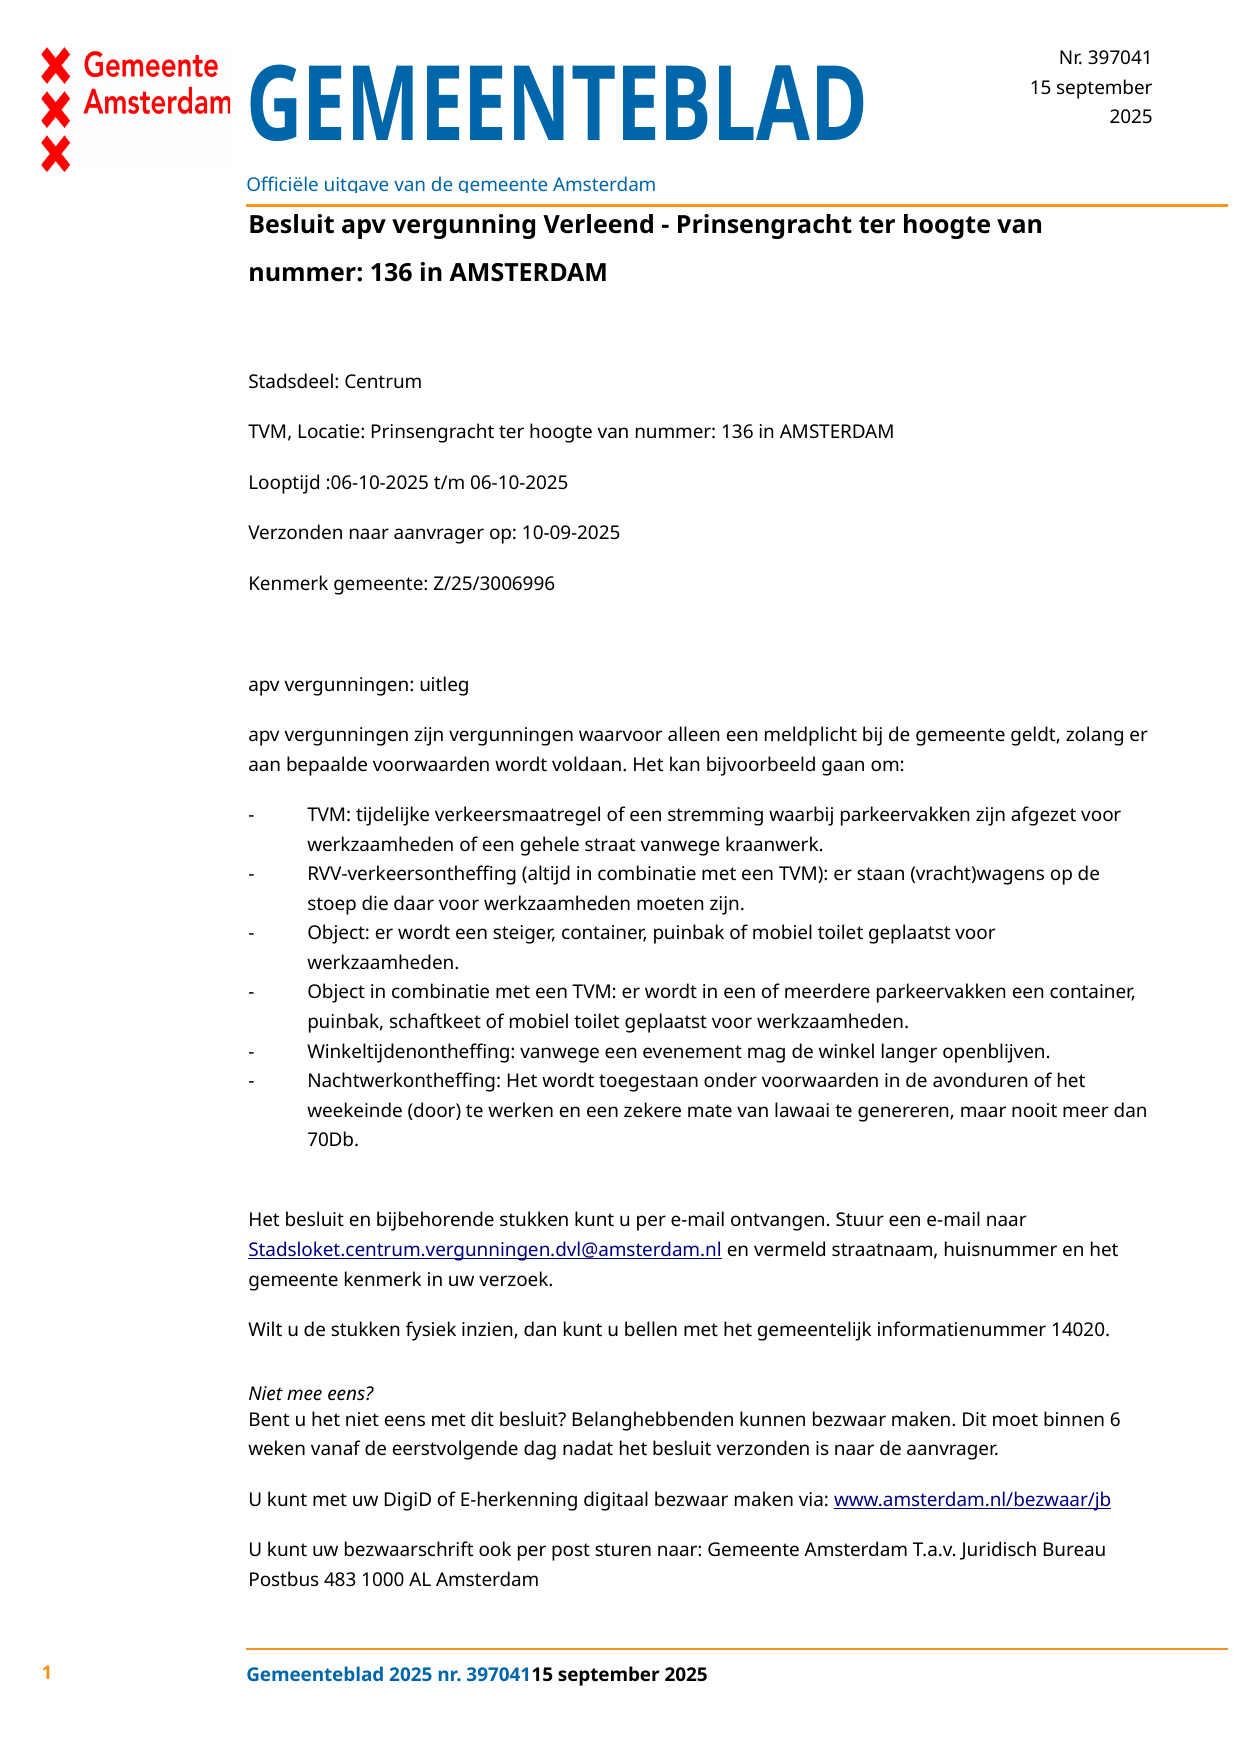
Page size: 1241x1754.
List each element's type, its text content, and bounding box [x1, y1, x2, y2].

text Looptijd :06-10-2025 t/m 06-10-2025 [248, 469, 1152, 495]
text Niet mee eens? [248, 1380, 1152, 1406]
text U kunt uw bezwaarschrift ook per post sturen naar: Gemeente Amsterdam T.a.v. Juridisch Bureau Postbus 483 1000 AL Amsterdam [248, 1536, 1152, 1592]
list Nachtwerkontheffing: Het wordt toegestaan onder voorwaarden in de avonduren of het weekeinde (door) te werken en een zekere mate van lawaai te genereren, maar nooit meer dan 70Db. [248, 1067, 1152, 1152]
text Het besluit en bijbehorende stukken kunt u per e-mail ontvangen. Stuur een e-mail naar Stadsloket.centrum.vergunningen.dvl@amsterdam.nl en vermeld straatnaam, huisnummer en het gemeente kenmerk in uw verzoek. [248, 1207, 1152, 1292]
list TVM: tijdelijke verkeersmaatregel of een stremming waarbij parkeervakken zijn afgezet voor werkzaamheden of een gehele straat vanwege kraanwerk. [248, 801, 1152, 857]
text Verzonden naar aanvrager op: 10-09-2025 [248, 519, 1152, 545]
text Stadsdeel: Centrum [248, 368, 1152, 394]
text U kunt met uw DigiD of E-herkenning digitaal bezwaar maken via: www.amsterdam.nl/bezwaar/jb [248, 1486, 1152, 1512]
list RVV-verkeersontheffing (altijd in combinatie met een TVM): er staan (vracht)wagens op de stoep die daar voor werkzaamheden moeten zijn. [248, 860, 1152, 916]
text Bent u het niet eens met dit besluit? Belanghebbenden kunnen bezwaar maken. Dit moet binnen 6 weken vanaf de eerstvolgende dag nadat het besluit verzonden is naar de aanvrager. [248, 1406, 1152, 1461]
text TVM, Locatie: Prinsengracht ter hoogte van nummer: 136 in AMSTERDAM [248, 419, 1152, 444]
list Object: er wordt een steiger, container, puinbak of mobiel toilet geplaatst voor werkzaamheden. [248, 919, 1152, 975]
text Kenmerk gemeente: Z/25/3006996 [248, 570, 1152, 596]
text apv vergunningen zijn vergunningen waarvoor alleen een meldplicht bij de gemeente geldt, zolang er aan bepaalde voorwaarden wordt voldaan. Het kan bijvoorbeeld gaan om: [248, 721, 1152, 777]
list Object in combinatie met een TVM: er wordt in een of meerdere parkeervakken een container, puinbak, schaftkeet of mobiel toilet geplaatst voor werkzaamheden. [248, 979, 1152, 1034]
text Besluit apv vergunning Verleend - Prinsengracht ter hoogte van nummer: 136 in AMSTERDAM [248, 207, 1152, 288]
text apv vergunningen: uitleg [248, 671, 1152, 697]
text Wilt u de stukken fysiek inzien, dan kunt u bellen met het gemeentelijk informatienummer 14020. [248, 1316, 1152, 1342]
list Winkeltijdenontheffing: vanwege een evenement mag de winkel langer openblijven. [248, 1038, 1152, 1064]
picture [41, 47, 231, 172]
